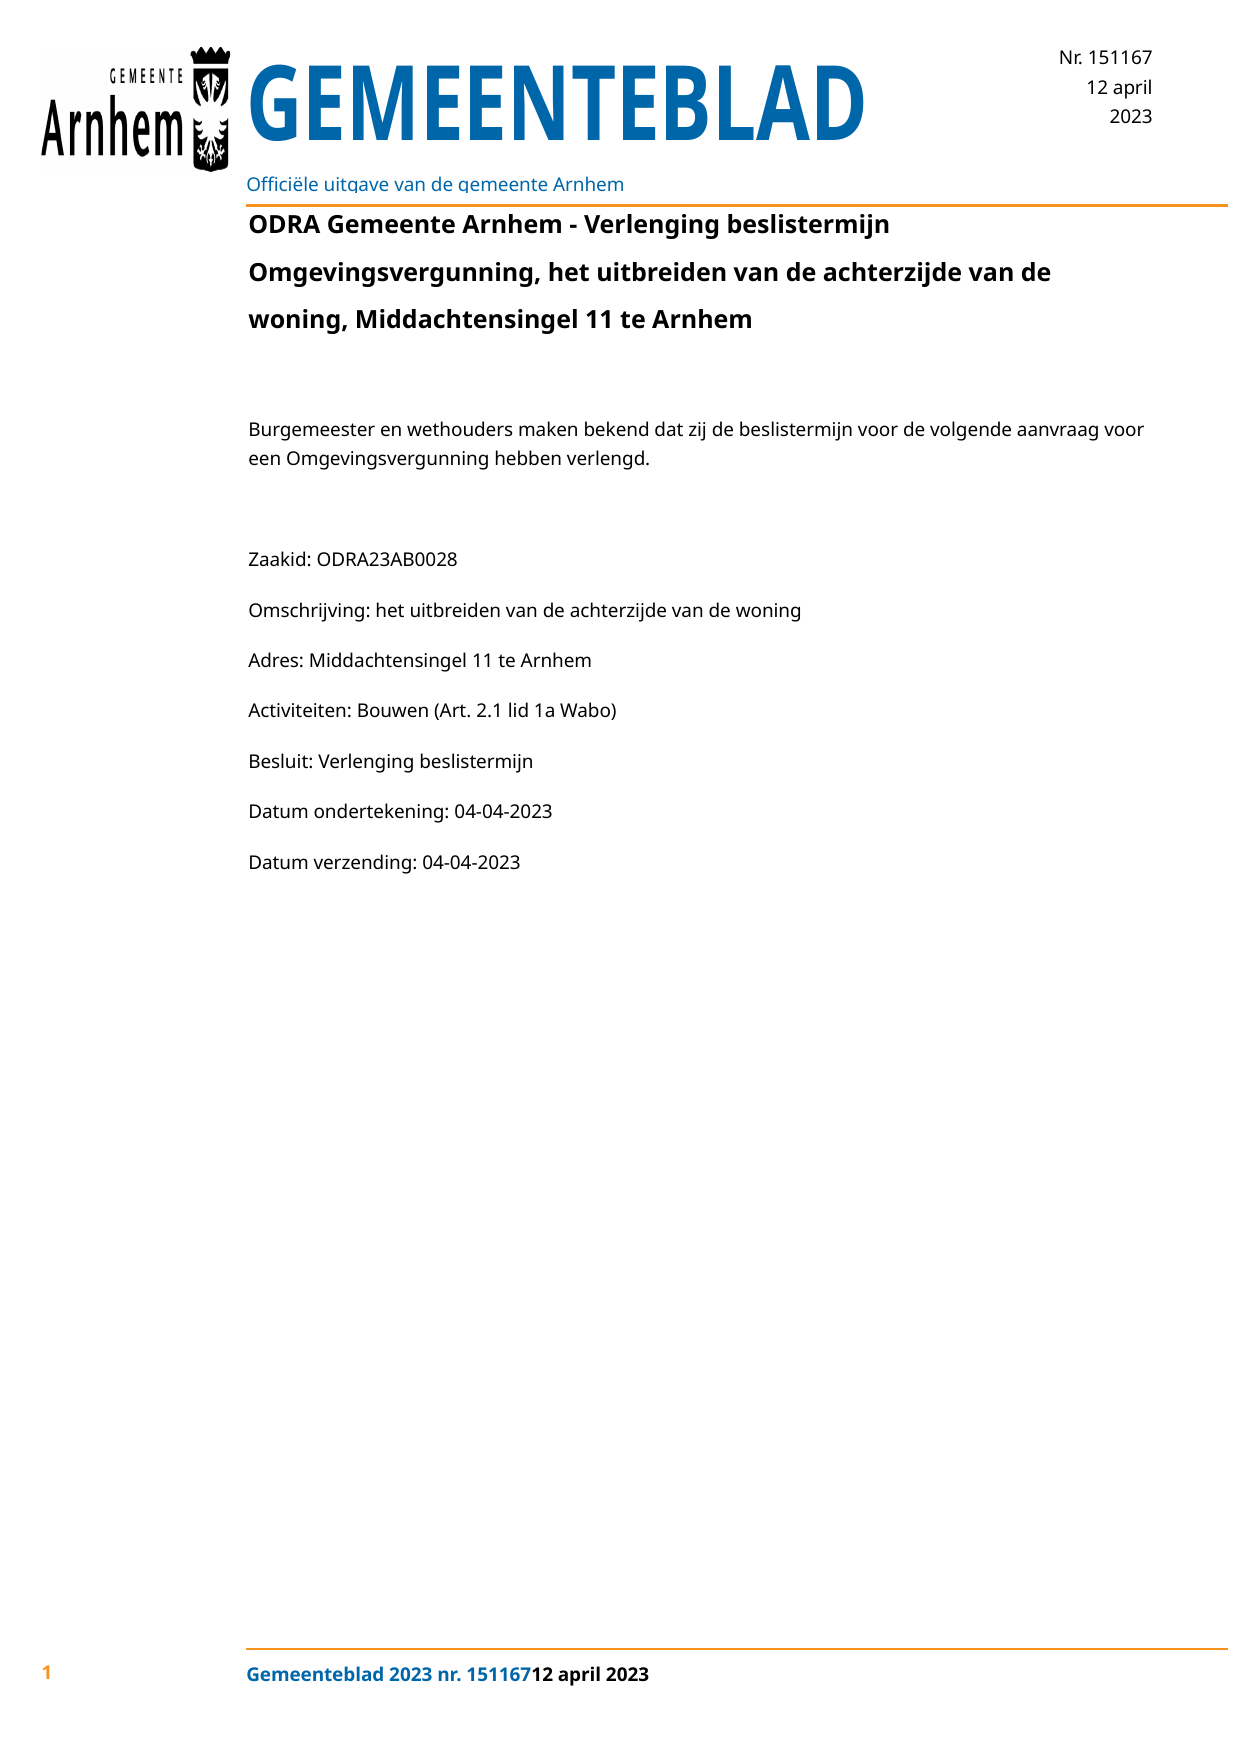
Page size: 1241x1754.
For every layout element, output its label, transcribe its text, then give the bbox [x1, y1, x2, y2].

text Zaakid: ODRA23AB0028 [248, 546, 1152, 572]
text Datum ondertekening: 04-04-2023 [248, 798, 1152, 824]
text Burgemeester en wethouders maken bekend dat zij de beslistermijn voor de volgende aanvraag voor een Omgevingsvergunning hebben verlengd. [248, 416, 1152, 471]
text ODRA Gemeente Arnhem - Verlenging beslistermijn Omgevingsvergunning, het uitbreiden van de achterzijde van de woning, Middachtensingel 11 te Arnhem [248, 207, 1152, 336]
text Besluit: Verlenging beslistermijn [248, 748, 1152, 774]
text Adres: Middachtensingel 11 te Arnhem [248, 647, 1152, 673]
picture [41, 47, 231, 172]
text Datum verzending: 04-04-2023 [248, 849, 1152, 874]
text Omschrijving: het uitbreiden van de achterzijde van de woning [248, 597, 1152, 622]
text Activiteiten: Bouwen (Art. 2.1 lid 1a Wabo) [248, 698, 1152, 723]
